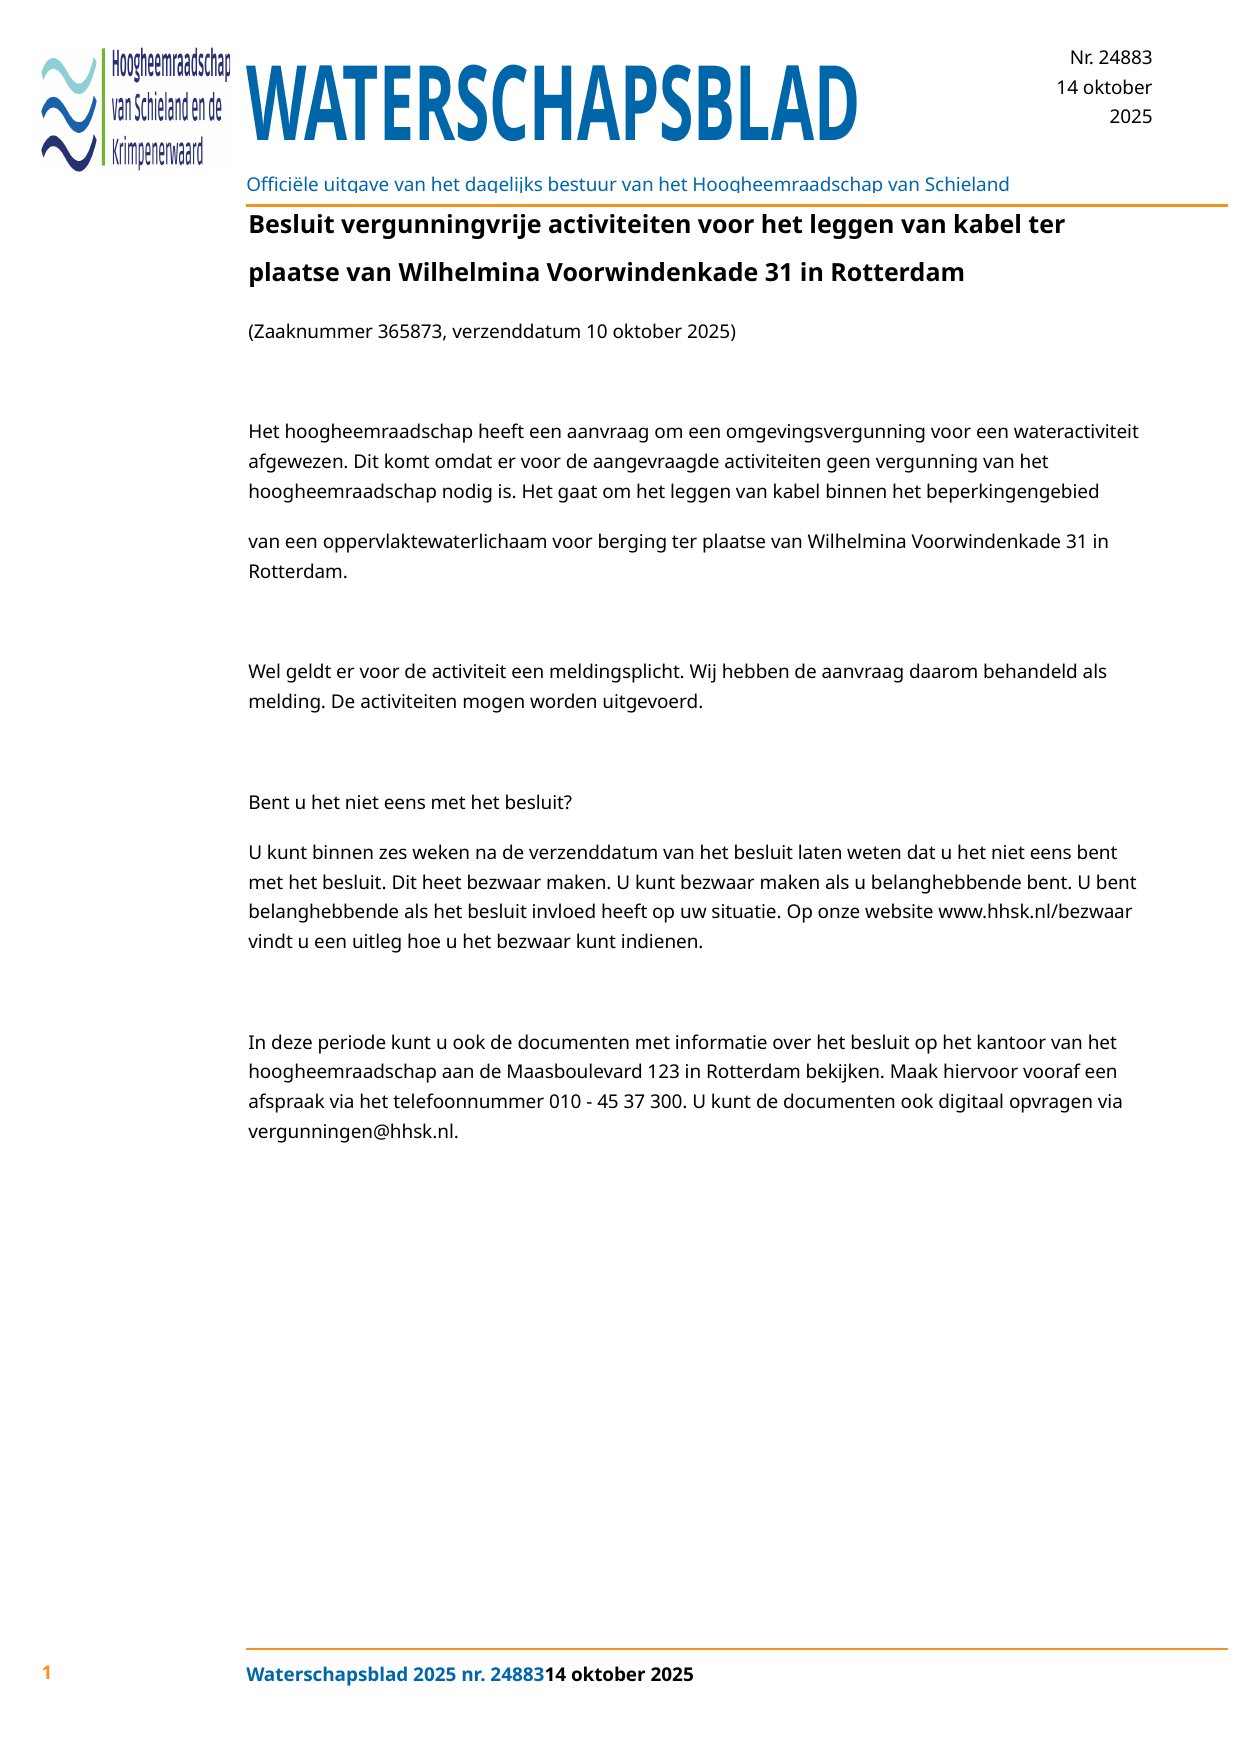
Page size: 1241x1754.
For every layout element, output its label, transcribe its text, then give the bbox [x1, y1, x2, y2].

text Het hoogheemraadschap heeft een aanvraag om een omgevingsvergunning voor een wateractiviteit afgewezen. Dit komt omdat er voor de aangevraagde activiteiten geen vergunning van het hoogheemraadschap nodig is. Het gaat om het leggen van kabel binnen het beperkingengebied [248, 419, 1152, 504]
text Wel geldt er voor de activiteit een meldingsplicht. Wij hebben de aanvraag daarom behandeld als melding. De activiteiten mogen worden uitgevoerd. [248, 659, 1152, 714]
picture [41, 47, 231, 172]
text Besluit vergunningvrije activiteiten voor het leggen van kabel ter plaatse van Wilhelmina Voorwindenkade 31 in Rotterdam [248, 207, 1152, 288]
text (Zaaknummer 365873, verzenddatum 10 oktober 2025) [248, 318, 1152, 344]
text In deze periode kunt u ook de documenten met informatie over het besluit op het kantoor van het hoogheemraadschap aan de Maasboulevard 123 in Rotterdam bekijken. Maak hiervoor vooraf een afspraak via het telefoonnummer 010 - 45 37 300. U kunt de documenten ook digitaal opvragen via vergunningen@hhsk.nl. [248, 1029, 1152, 1144]
text U kunt binnen zes weken na de verzenddatum van het besluit laten weten dat u het niet eens bent met het besluit. Dit heet bezwaar maken. U kunt bezwaar maken als u belanghebbende bent. U bent belanghebbende als het besluit invloed heeft op uw situatie. Op onze website www.hhsk.nl/bezwaar vindt u een uitleg hoe u het bezwaar kunt indienen. [248, 839, 1152, 954]
text Bent u het niet eens met het besluit? [248, 789, 1152, 815]
text van een oppervlaktewaterlichaam voor berging ter plaatse van Wilhelmina Voorwindenkade 31 in Rotterdam. [248, 528, 1152, 584]
